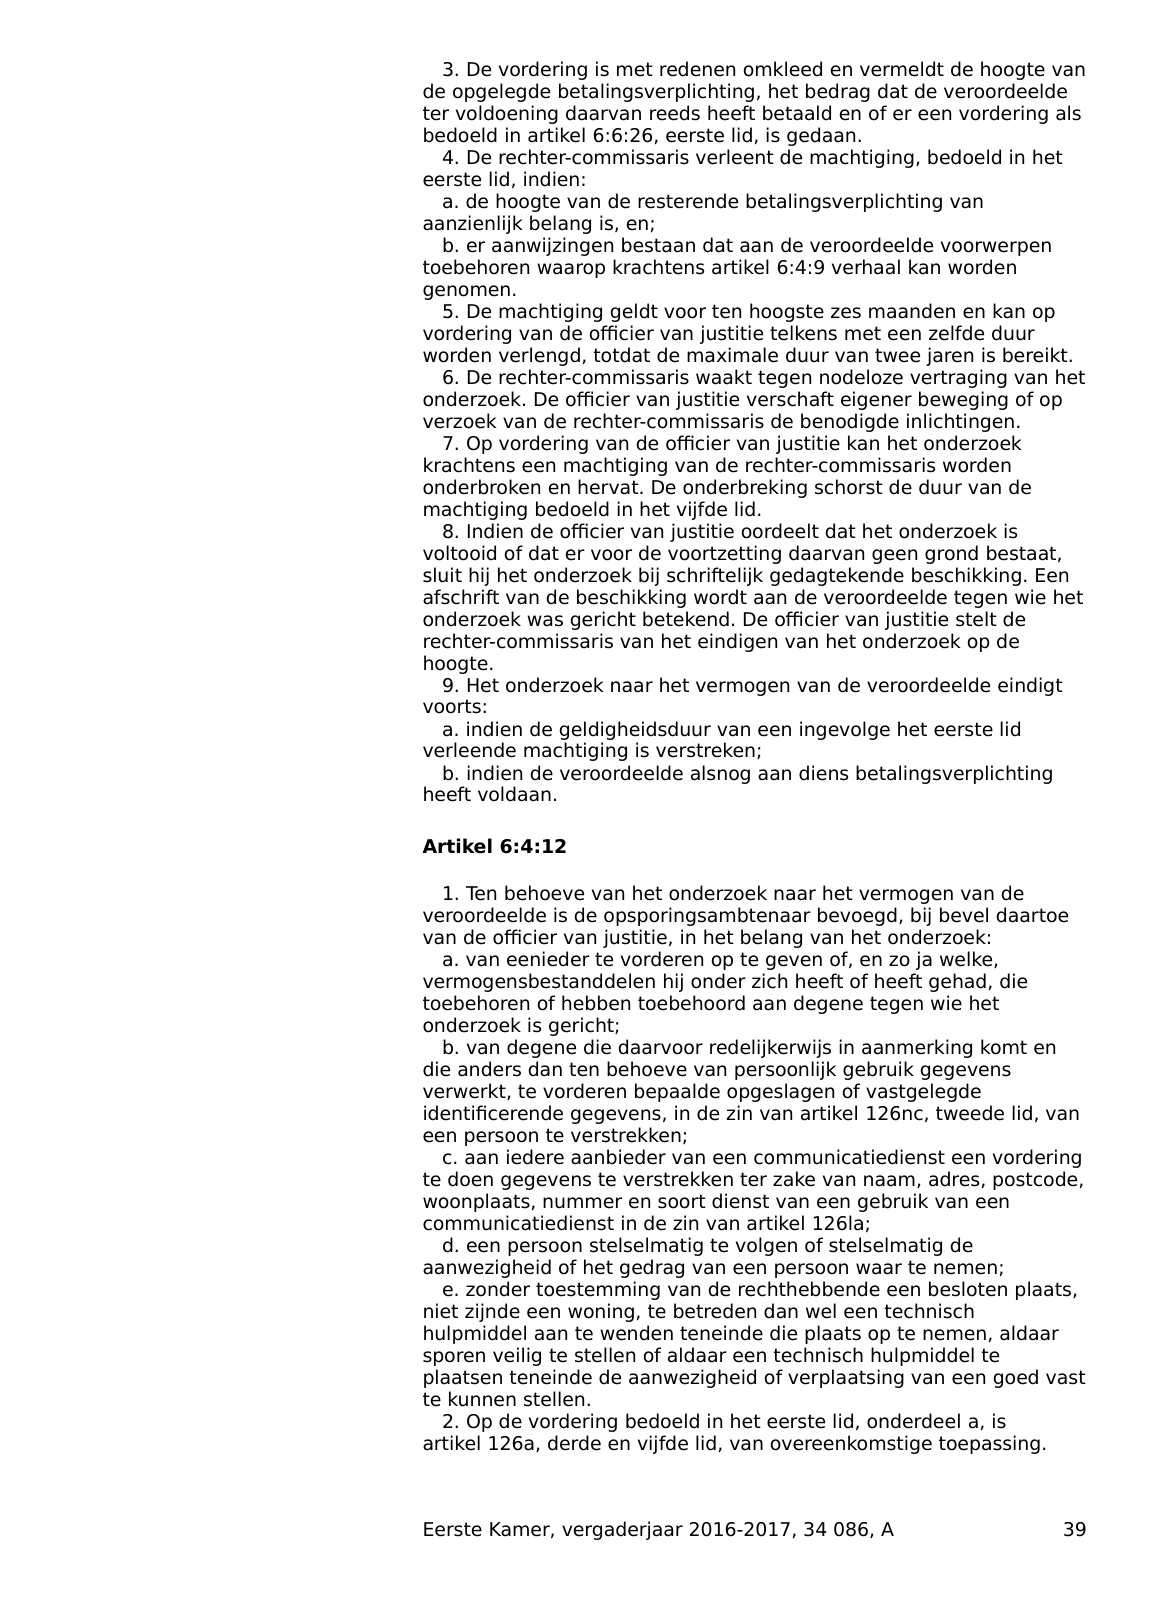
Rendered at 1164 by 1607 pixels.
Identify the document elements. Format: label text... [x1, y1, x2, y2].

text 6. De rechter-commissaris waakt tegen nodeloze vertraging van het onderzoek. De officier van justitie verschaft eigener beweging of op verzoek van de rechter-commissaris de benodigde inlichtingen. [422, 367, 1087, 433]
text d. een persoon stelselmatig te volgen of stelselmatig de aanwezigheid of het gedrag van een persoon waar te nemen; [422, 1235, 1087, 1279]
text b. er aanwijzingen bestaan dat aan de veroordeelde voorwerpen toebehoren waarop krachtens artikel 6:4:9 verhaal kan worden genomen. [422, 235, 1087, 301]
text 2. Op de vordering bedoeld in het eerste lid, onderdeel a, is artikel 126a, derde en vijfde lid, van overeenkomstige toepassing. [422, 1411, 1087, 1455]
text a. indien de geldigheidsduur van een ingevolge het eerste lid verleende machtiging is verstreken; [422, 718, 1087, 762]
text 1. Ten behoeve van het onderzoek naar het vermogen van de veroordeelde is de opsporingsambtenaar bevoegd, bij bevel daartoe van de officier van justitie, in het belang van het onderzoek: [422, 883, 1087, 949]
text 7. Op vordering van de officier van justitie kan het onderzoek krachtens een machtiging van de rechter-commissaris worden onderbroken en hervat. De onderbreking schorst de duur van de machtiging bedoeld in het vijfde lid. [422, 433, 1087, 521]
text 9. Het onderzoek naar het vermogen van de veroordeelde eindigt voorts: [422, 674, 1087, 718]
text b. van degene die daarvoor redelijkerwijs in aanmerking komt en die anders dan ten behoeve van persoonlijk gebruik gegevens verwerkt, te vorderen bepaalde opgeslagen of vastgelegde identificerende gegevens, in de zin van artikel 126nc, tweede lid, van een persoon te verstrekken; [422, 1037, 1087, 1147]
text b. indien de veroordeelde alsnog aan diens betalingsverplichting heeft voldaan. [422, 762, 1087, 806]
text a. van eenieder te vorderen op te geven of, en zo ja welke, vermogensbestanddelen hij onder zich heeft of heeft gehad, die toebehoren of hebben toebehoord aan degene tegen wie het onderzoek is gericht; [422, 949, 1087, 1037]
text e. zonder toestemming van de rechthebbende een besloten plaats, niet zijnde een woning, te betreden dan wel een technisch hulpmiddel aan te wenden teneinde die plaats op te nemen, aldaar sporen veilig te stellen of aldaar een technisch hulpmiddel te plaatsen teneinde de aanwezigheid of verplaatsing van een goed vast te kunnen stellen. [422, 1279, 1087, 1411]
text c. aan iedere aanbieder van een communicatiedienst een vordering te doen gegevens te verstrekken ter zake van naam, adres, postcode, woonplaats, nummer en soort dienst van een gebruik van een communicatiedienst in de zin van artikel 126la; [422, 1147, 1087, 1235]
text 3. De vordering is met redenen omkleed en vermeldt de hoogte van de opgelegde betalingsverplichting, het bedrag dat de veroordeelde ter voldoening daarvan reeds heeft betaald en of er een vordering als bedoeld in artikel 6:6:26, eerste lid, is gedaan. [422, 59, 1087, 147]
subtitle Artikel 6:4:12 [422, 836, 1087, 858]
text 8. Indien de officier van justitie oordeelt dat het onderzoek is voltooid of dat er voor de voortzetting daarvan geen grond bestaat, sluit hij het onderzoek bij schriftelijk gedagtekende beschikking. Een afschrift van de beschikking wordt aan de veroordeelde tegen wie het onderzoek was gericht betekend. De officier van justitie stelt de rechter-commissaris van het eindigen van het onderzoek op de hoogte. [422, 521, 1087, 674]
text a. de hoogte van de resterende betalingsverplichting van aanzienlijk belang is, en; [422, 191, 1087, 235]
text 4. De rechter-commissaris verleent de machtiging, bedoeld in het eerste lid, indien: [422, 147, 1087, 191]
text 5. De machtiging geldt voor ten hoogste zes maanden en kan op vordering van de officier van justitie telkens met een zelfde duur worden verlengd, totdat de maximale duur van twee jaren is bereikt. [422, 301, 1087, 367]
